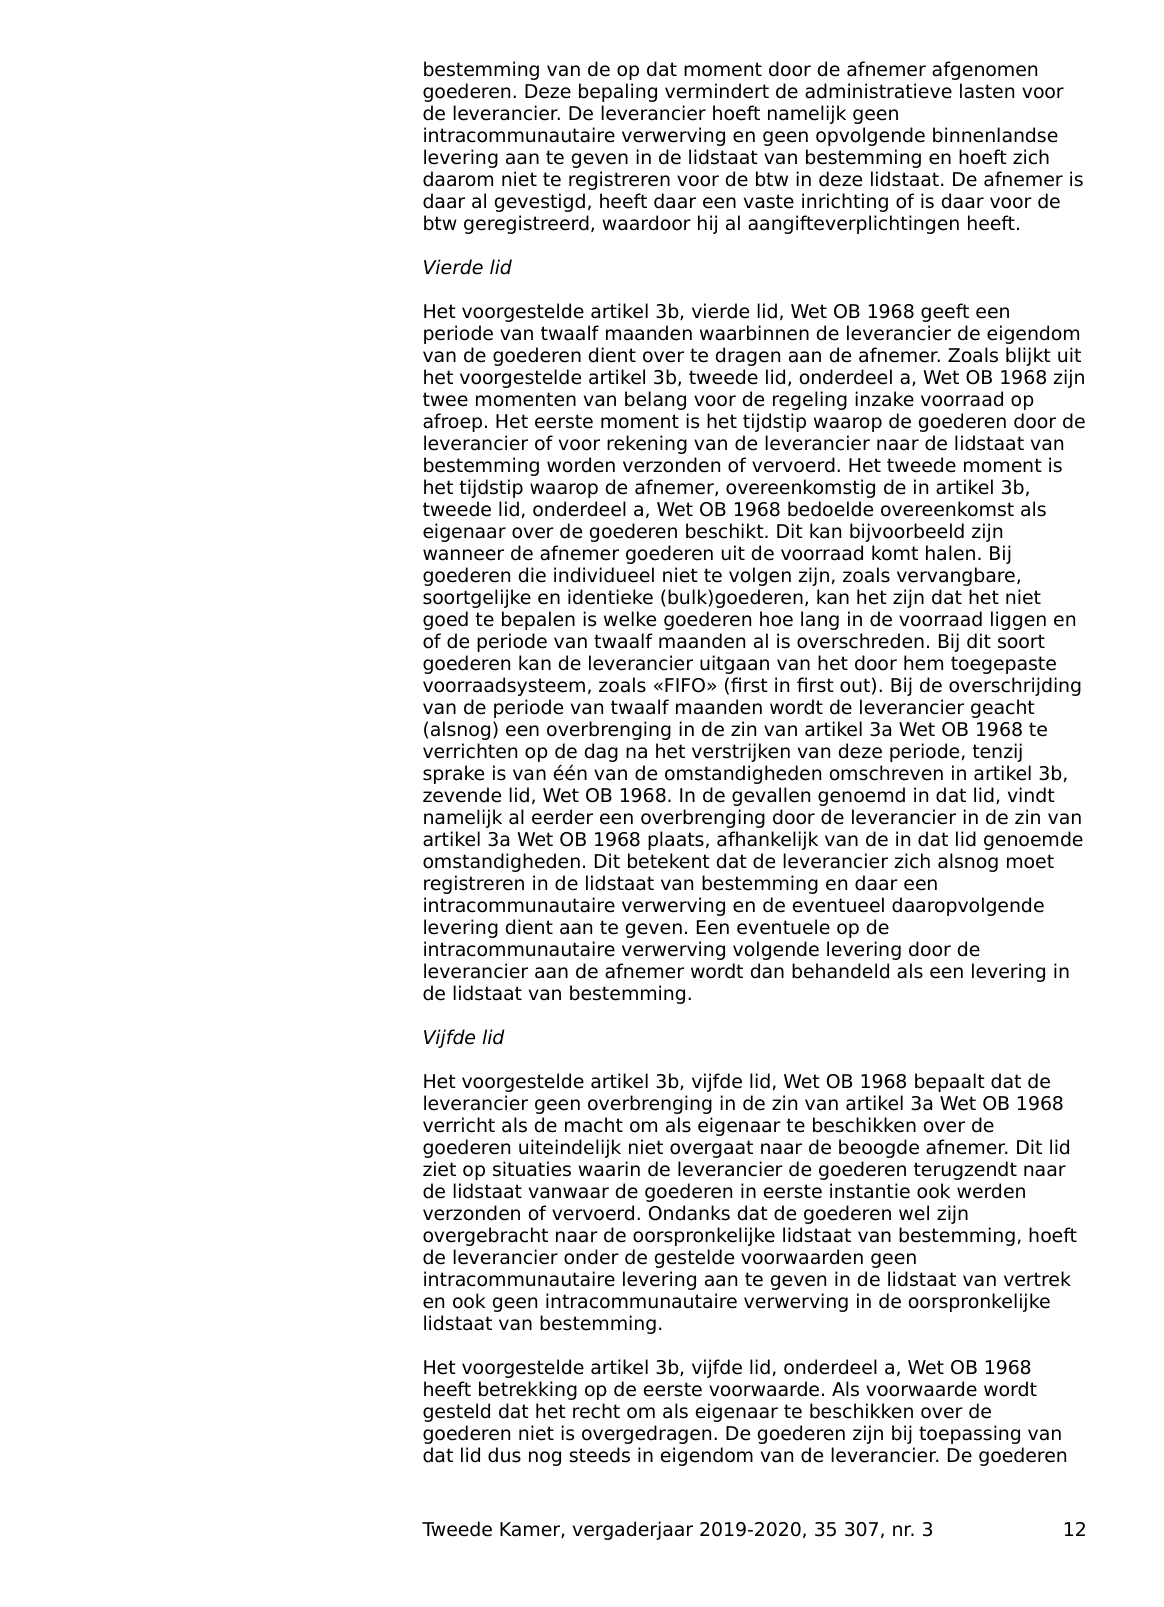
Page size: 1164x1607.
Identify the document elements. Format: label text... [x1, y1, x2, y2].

subtitle Vijfde lid [422, 1027, 1087, 1049]
text Het voorgestelde artikel 3b, vijfde lid, Wet OB 1968 bepaalt dat de leverancier geen overbrenging in de zin van artikel 3a Wet OB 1968 verricht als de macht om als eigenaar te beschikken over de goederen uiteindelijk niet overgaat naar de beoogde afnemer. Dit lid ziet op situaties waarin de leverancier de goederen terugzendt naar de lidstaat vanwaar de goederen in eerste instantie ook werden verzonden of vervoerd. Ondanks dat de goederen wel zijn overgebracht naar de oorspronkelijke lidstaat van bestemming, hoeft de leverancier onder de gestelde voorwaarden geen intracommunautaire levering aan te geven in de lidstaat van vertrek en ook geen intracommunautaire verwerving in de oorspronkelijke lidstaat van bestemming. [422, 1071, 1087, 1335]
text bestemming van de op dat moment door de afnemer afgenomen goederen. Deze bepaling vermindert de administratieve lasten voor de leverancier. De leverancier hoeft namelijk geen intracommunautaire verwerving en geen opvolgende binnenlandse levering aan te geven in de lidstaat van bestemming en hoeft zich daarom niet te registreren voor de btw in deze lidstaat. De afnemer is daar al gevestigd, heeft daar een vaste inrichting of is daar voor de btw geregistreerd, waardoor hij al aangifteverplichtingen heeft. [422, 59, 1087, 235]
text Het voorgestelde artikel 3b, vijfde lid, onderdeel a, Wet OB 1968 heeft betrekking op de eerste voorwaarde. Als voorwaarde wordt gesteld dat het recht om als eigenaar te beschikken over de goederen niet is overgedragen. De goederen zijn bij toepassing van dat lid dus nog steeds in eigendom van de leverancier. De goederen [422, 1357, 1087, 1467]
text Het voorgestelde artikel 3b, vierde lid, Wet OB 1968 geeft een periode van twaalf maanden waarbinnen de leverancier de eigendom van de goederen dient over te dragen aan de afnemer. Zoals blijkt uit het voorgestelde artikel 3b, tweede lid, onderdeel a, Wet OB 1968 zijn twee momenten van belang voor de regeling inzake voorraad op afroep. Het eerste moment is het tijdstip waarop de goederen door de leverancier of voor rekening van de leverancier naar de lidstaat van bestemming worden verzonden of vervoerd. Het tweede moment is het tijdstip waarop de afnemer, overeenkomstig de in artikel 3b, tweede lid, onderdeel a, Wet OB 1968 bedoelde overeenkomst als eigenaar over de goederen beschikt. Dit kan bijvoorbeeld zijn wanneer de afnemer goederen uit de voorraad komt halen. Bij goederen die individueel niet te volgen zijn, zoals vervangbare, soortgelijke en identieke (bulk)goederen, kan het zijn dat het niet goed te bepalen is welke goederen hoe lang in de voorraad liggen en of de periode van twaalf maanden al is overschreden. Bij dit soort goederen kan de leverancier uitgaan van het door hem toegepaste voorraadsysteem, zoals «FIFO» (first in first out). Bij de overschrijding van de periode van twaalf maanden wordt de leverancier geacht (alsnog) een overbrenging in de zin van artikel 3a Wet OB 1968 te verrichten op de dag na het verstrijken van deze periode, tenzij sprake is van één van de omstandigheden omschreven in artikel 3b, zevende lid, Wet OB 1968. In de gevallen genoemd in dat lid, vindt namelijk al eerder een overbrenging door de leverancier in de zin van artikel 3a Wet OB 1968 plaats, afhankelijk van de in dat lid genoemde omstandigheden. Dit betekent dat de leverancier zich alsnog moet registreren in de lidstaat van bestemming en daar een intracommunautaire verwerving en de eventueel daaropvolgende levering dient aan te geven. Een eventuele op de intracommunautaire verwerving volgende levering door de leverancier aan de afnemer wordt dan behandeld als een levering in de lidstaat van bestemming. [422, 301, 1087, 1004]
subtitle Vierde lid [422, 257, 1087, 279]
